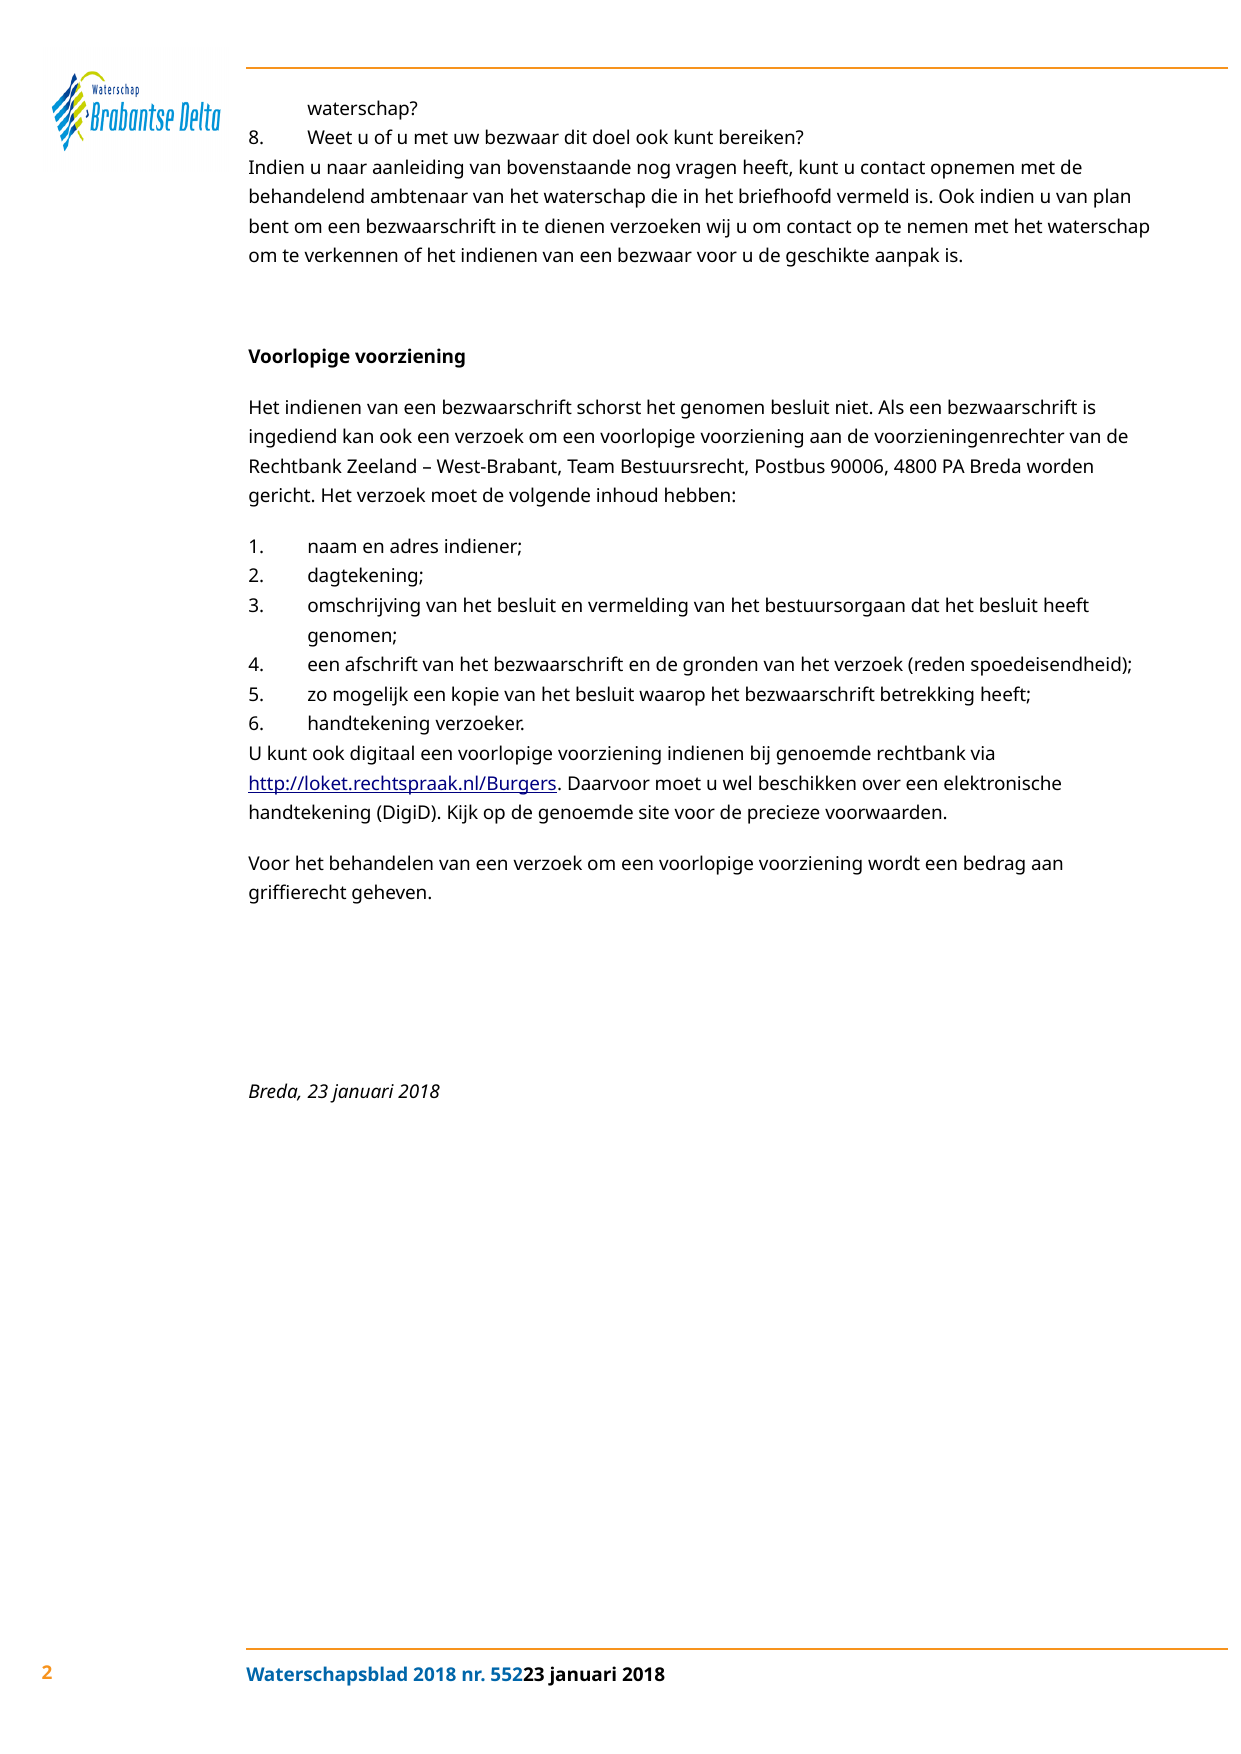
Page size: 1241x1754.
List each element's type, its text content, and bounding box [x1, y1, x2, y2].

list dagtekening; [248, 563, 1152, 588]
text Voorlopige voorziening [248, 343, 1152, 369]
list handtekening verzoeker. [248, 711, 1152, 736]
picture [41, 47, 231, 172]
list naam en adres indiener; [248, 533, 1152, 559]
text Indien u naar aanleiding van bovenstaande nog vragen heeft, kunt u contact opnemen met de behandelend ambtenaar van het waterschap die in het briefhoofd vermeld is. Ook indien u van plan bent om een bezwaarschrift in te dienen verzoeken wij u om contact op te nemen met het waterschap om te verkennen of het indienen van een bezwaar voor u de geschikte aanpak is. [248, 154, 1152, 268]
text U kunt ook digitaal een voorlopige voorziening indienen bij genoemde rechtbank via http://loket.rechtspraak.nl/Burgers. Daarvoor moet u wel beschikken over een elektronische handtekening (DigiD). Kijk op de genoemde site voor de precieze voorwaarden. [248, 740, 1152, 825]
text Het indienen van een bezwaarschrift schorst het genomen besluit niet. Als een bezwaarschrift is ingediend kan ook een verzoek om een voorlopige voorziening aan de voorzieningenrechter van de Rechtbank Zeeland – West-Brabant, Team Bestuursrecht, Postbus 90006, 4800 PA Breda worden gericht. Het verzoek moet de volgende inhoud hebben: [248, 394, 1152, 508]
list zo mogelijk een kopie van het besluit waarop het bezwaarschrift betrekking heeft; [248, 681, 1152, 707]
list waterschap? [248, 95, 1152, 121]
text Breda, 23 januari 2018 [248, 1078, 1152, 1104]
list Weet u of u met uw bezwaar dit doel ook kunt bereiken? [248, 124, 1152, 150]
text Voor het behandelen van een verzoek om een voorlopige voorziening wordt een bedrag aan griffierecht geheven. [248, 850, 1152, 905]
list een afschrift van het bezwaarschrift en de gronden van het verzoek (reden spoedeisendheid); [248, 651, 1152, 677]
list omschrijving van het besluit en vermelding van het bestuursorgaan dat het besluit heeft genomen; [248, 592, 1152, 648]
